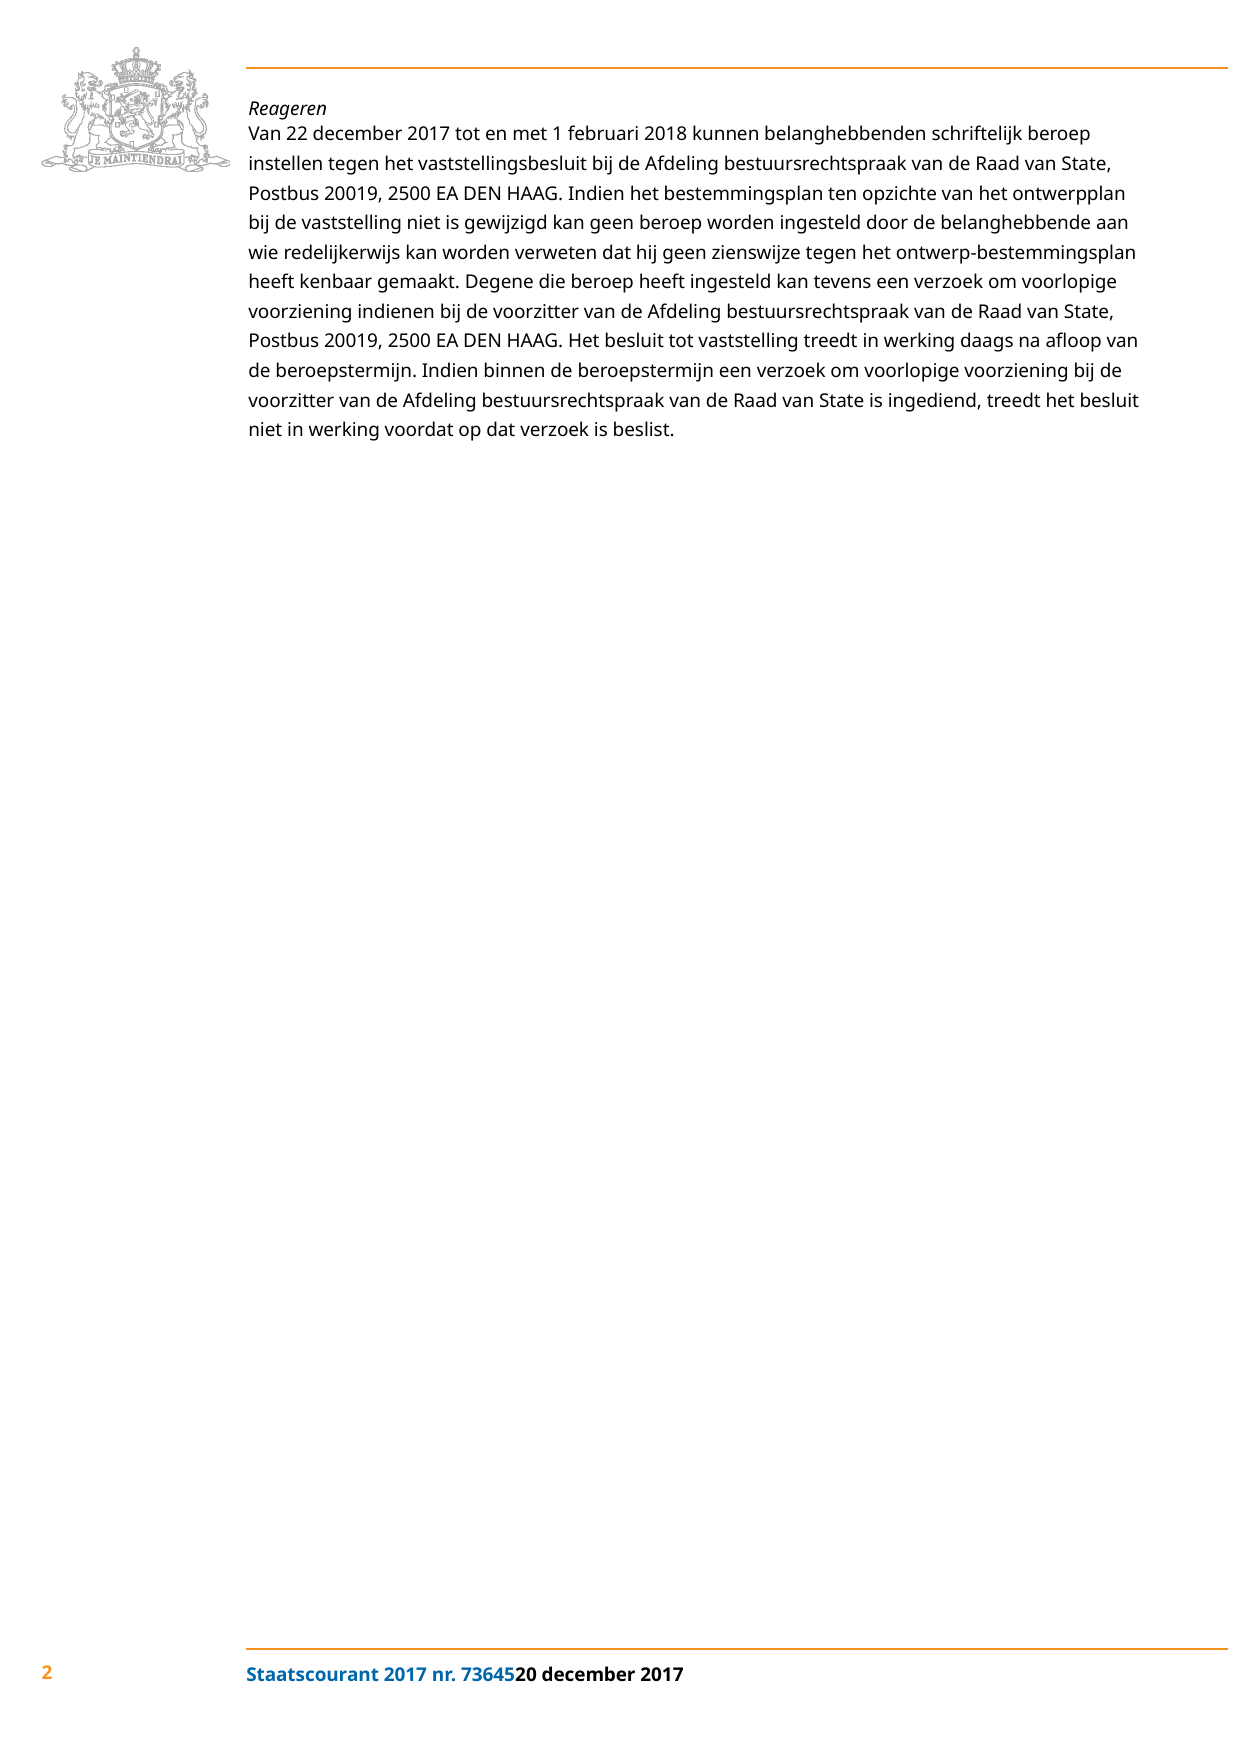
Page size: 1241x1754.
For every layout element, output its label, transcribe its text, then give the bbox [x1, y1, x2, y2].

picture [41, 47, 231, 172]
text Reageren [248, 95, 1152, 121]
text Van 22 december 2017 tot en met 1 februari 2018 kunnen belanghebbenden schriftelijk beroep instellen tegen het vaststellingsbesluit bij de Afdeling bestuursrechtspraak van de Raad van State, Postbus 20019, 2500 EA DEN HAAG. Indien het bestemmingsplan ten opzichte van het ontwerpplan bij de vaststelling niet is gewijzigd kan geen beroep worden ingesteld door de belanghebbende aan wie redelijkerwijs kan worden verweten dat hij geen zienswijze tegen het ontwerp-bestemmingsplan heeft kenbaar gemaakt. Degene die beroep heeft ingesteld kan tevens een verzoek om voorlopige voorziening indienen bij de voorzitter van de Afdeling bestuursrechtspraak van de Raad van State, Postbus 20019, 2500 EA DEN HAAG. Het besluit tot vaststelling treedt in werking daags na afloop van de beroepstermijn. Indien binnen de beroepstermijn een verzoek om voorlopige voorziening bij de voorzitter van de Afdeling bestuursrechtspraak van de Raad van State is ingediend, treedt het besluit niet in werking voordat op dat verzoek is beslist. [248, 121, 1152, 442]
